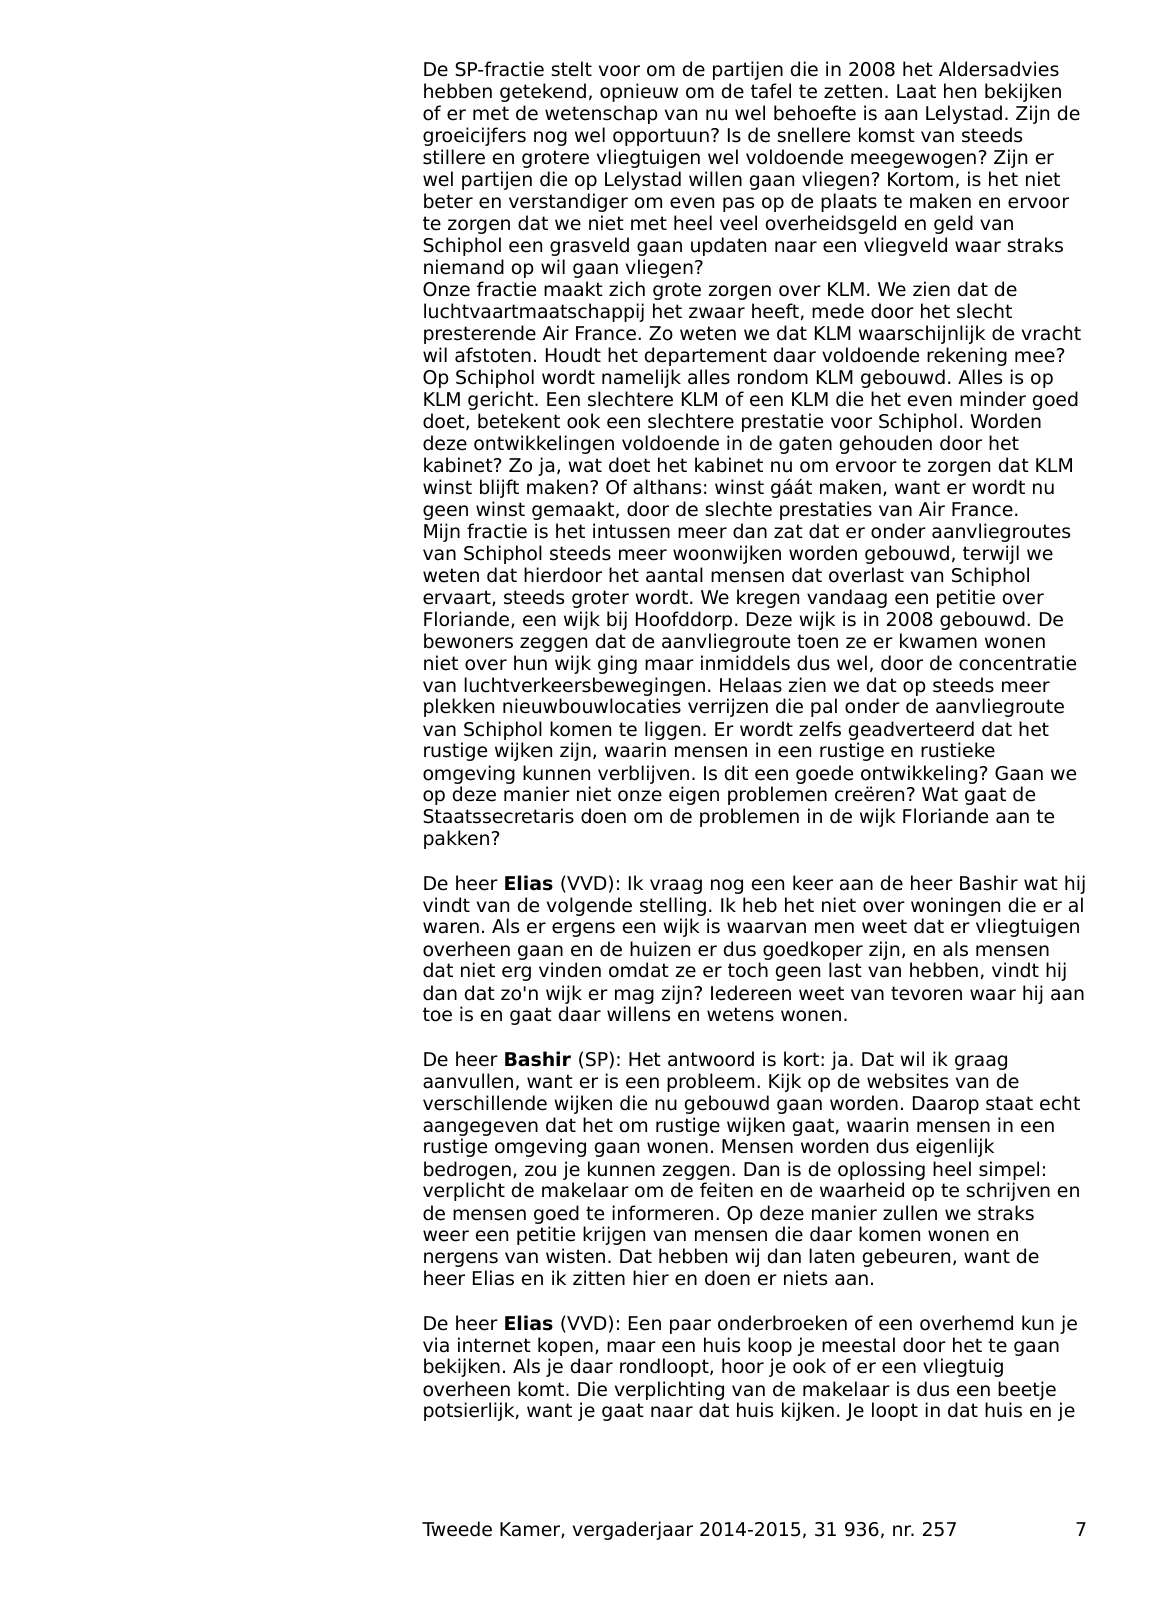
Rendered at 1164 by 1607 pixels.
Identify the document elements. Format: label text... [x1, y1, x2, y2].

text De heer Elias (VVD): Ik vraag nog een keer aan de heer Bashir wat hij vindt van de volgende stelling. Ik heb het niet over woningen die er al waren. Als er ergens een wijk is waarvan men weet dat er vliegtuigen overheen gaan en de huizen er dus goedkoper zijn, en als mensen dat niet erg vinden omdat ze er toch geen last van hebben, vindt hij dan dat zo'n wijk er mag zijn? Iedereen weet van tevoren waar hij aan toe is en gaat daar willens en wetens wonen. [422, 872, 1087, 1026]
text De heer Elias (VVD): Een paar onderbroeken of een overhemd kun je via internet kopen, maar een huis koop je meestal door het te gaan bekijken. Als je daar rondloopt, hoor je ook of er een vliegtuig overheen komt. Die verplichting van de makelaar is dus een beetje potsierlijk, want je gaat naar dat huis kijken. Je loopt in dat huis en je [422, 1312, 1087, 1422]
text De heer Bashir (SP): Het antwoord is kort: ja. Dat wil ik graag aanvullen, want er is een probleem. Kijk op de websites van de verschillende wijken die nu gebouwd gaan worden. Daarop staat echt aangegeven dat het om rustige wijken gaat, waarin mensen in een rustige omgeving gaan wonen. Mensen worden dus eigenlijk bedrogen, zou je kunnen zeggen. Dan is de oplossing heel simpel: verplicht de makelaar om de feiten en de waarheid op te schrijven en de mensen goed te informeren. Op deze manier zullen we straks weer een petitie krijgen van mensen die daar komen wonen en nergens van wisten. Dat hebben wij dan laten gebeuren, want de heer Elias en ik zitten hier en doen er niets aan. [422, 1048, 1087, 1290]
text De SP-fractie stelt voor om de partijen die in 2008 het Aldersadvies hebben getekend, opnieuw om de tafel te zetten. Laat hen bekijken of er met de wetenschap van nu wel behoefte is aan Lelystad. Zijn de groeicijfers nog wel opportuun? Is de snellere komst van steeds stillere en grotere vliegtuigen wel voldoende meegewogen? Zijn er wel partijen die op Lelystad willen gaan vliegen? Kortom, is het niet beter en verstandiger om even pas op de plaats te maken en ervoor te zorgen dat we niet met heel veel overheidsgeld en geld van Schiphol een grasveld gaan updaten naar een vliegveld waar straks niemand op wil gaan vliegen? [422, 59, 1087, 279]
text Mijn fractie is het intussen meer dan zat dat er onder aanvliegroutes van Schiphol steeds meer woonwijken worden gebouwd, terwijl we weten dat hierdoor het aantal mensen dat overlast van Schiphol ervaart, steeds groter wordt. We kregen vandaag een petitie over Floriande, een wijk bij Hoofddorp. Deze wijk is in 2008 gebouwd. De bewoners zeggen dat de aanvliegroute toen ze er kwamen wonen niet over hun wijk ging maar inmiddels dus wel, door de concentratie van luchtverkeersbewegingen. Helaas zien we dat op steeds meer plekken nieuwbouwlocaties verrijzen die pal onder de aanvliegroute van Schiphol komen te liggen. Er wordt zelfs geadverteerd dat het rustige wijken zijn, waarin mensen in een rustige en rustieke omgeving kunnen verblijven. Is dit een goede ontwikkeling? Gaan we op deze manier niet onze eigen problemen creëren? Wat gaat de Staatssecretaris doen om de problemen in de wijk Floriande aan te pakken? [422, 521, 1087, 850]
text Onze fractie maakt zich grote zorgen over KLM. We zien dat de luchtvaartmaatschappij het zwaar heeft, mede door het slecht presterende Air France. Zo weten we dat KLM waarschijnlijk de vracht wil afstoten. Houdt het departement daar voldoende rekening mee? Op Schiphol wordt namelijk alles rondom KLM gebouwd. Alles is op KLM gericht. Een slechtere KLM of een KLM die het even minder goed doet, betekent ook een slechtere prestatie voor Schiphol. Worden deze ontwikkelingen voldoende in de gaten gehouden door het kabinet? Zo ja, wat doet het kabinet nu om ervoor te zorgen dat KLM winst blijft maken? Of althans: winst gáát maken, want er wordt nu geen winst gemaakt, door de slechte prestaties van Air France. [422, 279, 1087, 521]
